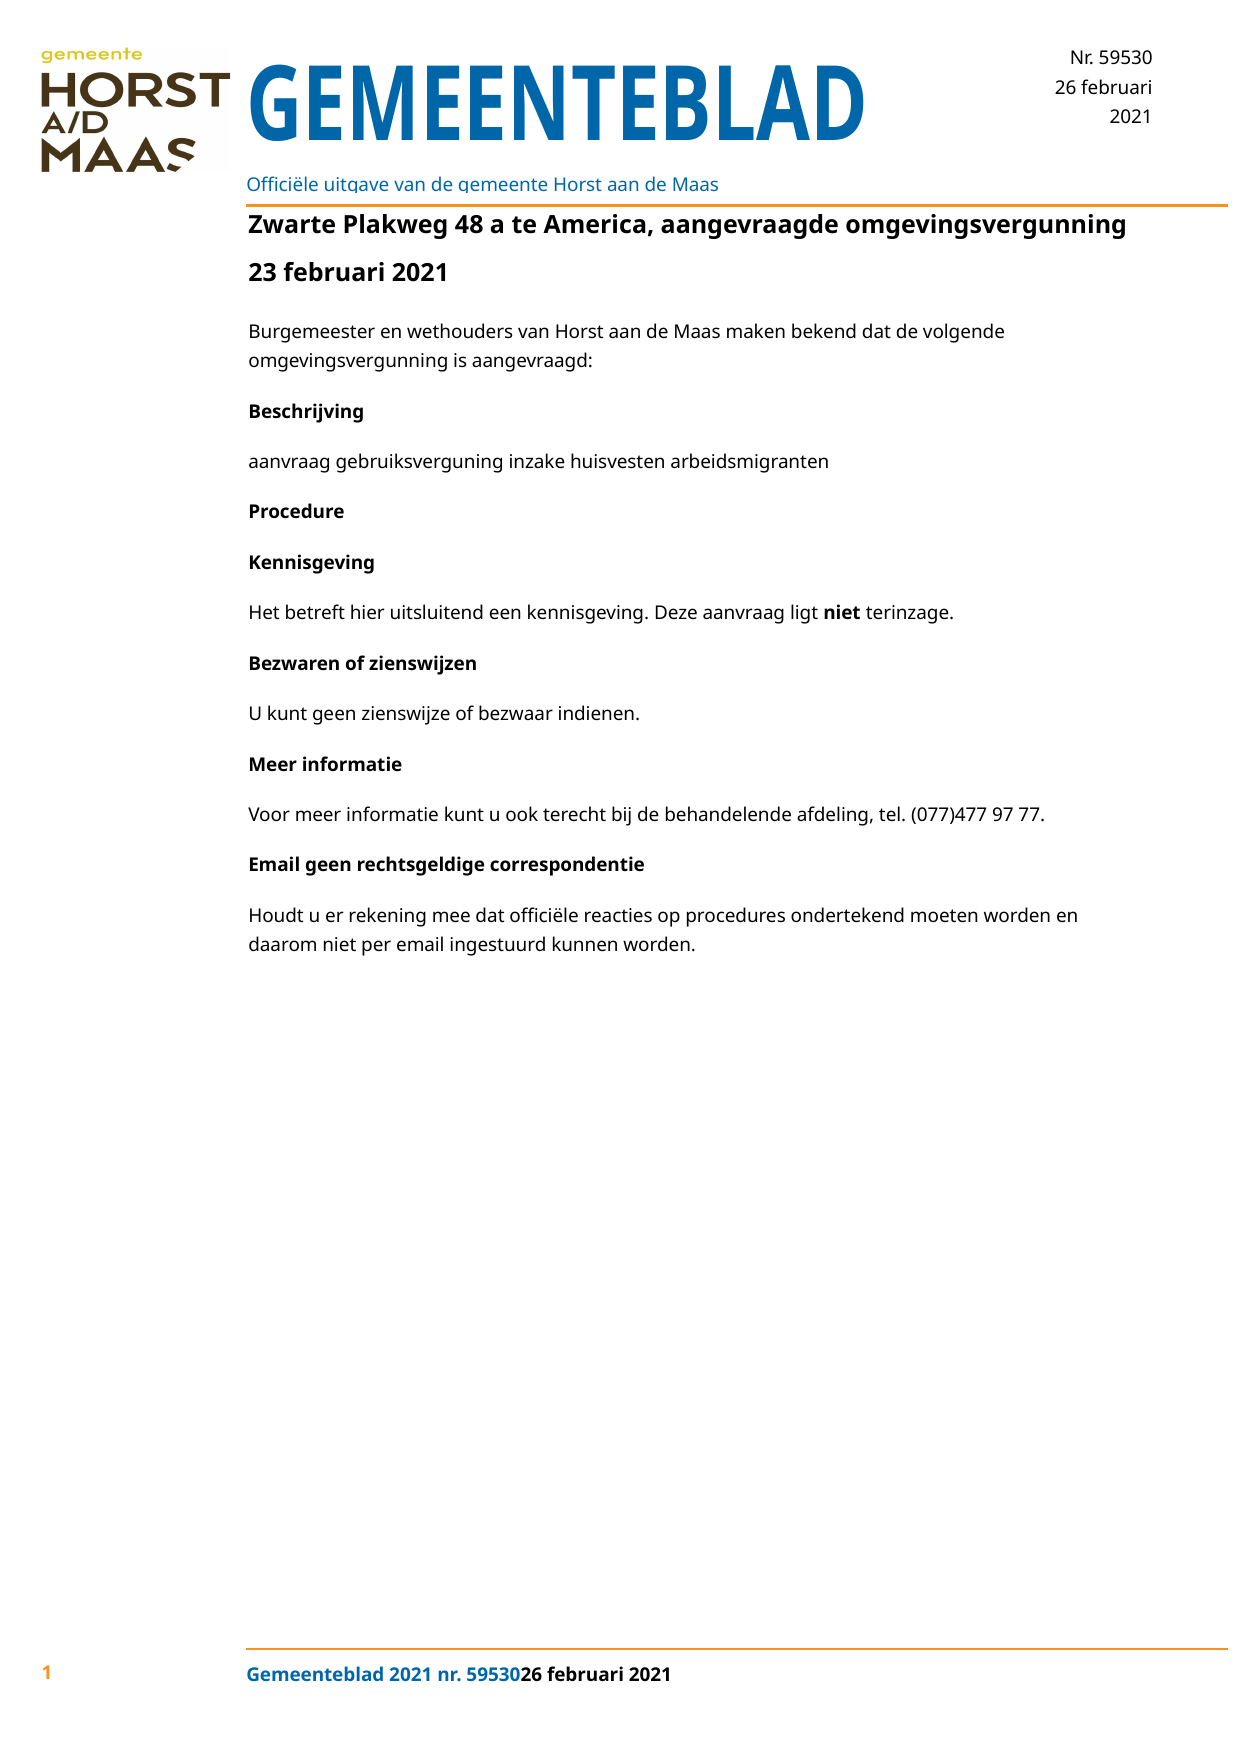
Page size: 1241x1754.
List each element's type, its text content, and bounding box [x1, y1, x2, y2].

text U kunt geen zienswijze of bezwaar indienen. [248, 700, 1152, 726]
text Kennisgeving [248, 549, 1152, 575]
text Meer informatie [248, 751, 1152, 777]
text Beschrijving [248, 398, 1152, 424]
text Voor meer informatie kunt u ook terecht bij de behandelende afdeling, tel. (077)477 97 77. [248, 801, 1152, 827]
text Procedure [248, 499, 1152, 524]
text Zwarte Plakweg 48 a te America, aangevraagde omgevingsvergunning 23 februari 2021 [248, 207, 1152, 288]
text Burgemeester en wethouders van Horst aan de Maas maken bekend dat de volgende omgevingsvergunning is aangevraagd: [248, 318, 1152, 373]
text aanvraag gebruiksverguning inzake huisvesten arbeidsmigranten [248, 448, 1152, 474]
picture [41, 47, 231, 172]
text Het betreft hier uitsluitend een kennisgeving. Deze aanvraag ligt niet terinzage. [248, 599, 1152, 625]
text Houdt u er rekening mee dat officiële reacties op procedures ondertekend moeten worden en daarom niet per email ingestuurd kunnen worden. [248, 902, 1152, 957]
text Bezwaren of zienswijzen [248, 650, 1152, 676]
text Email geen rechtsgeldige correspondentie [248, 852, 1152, 877]
